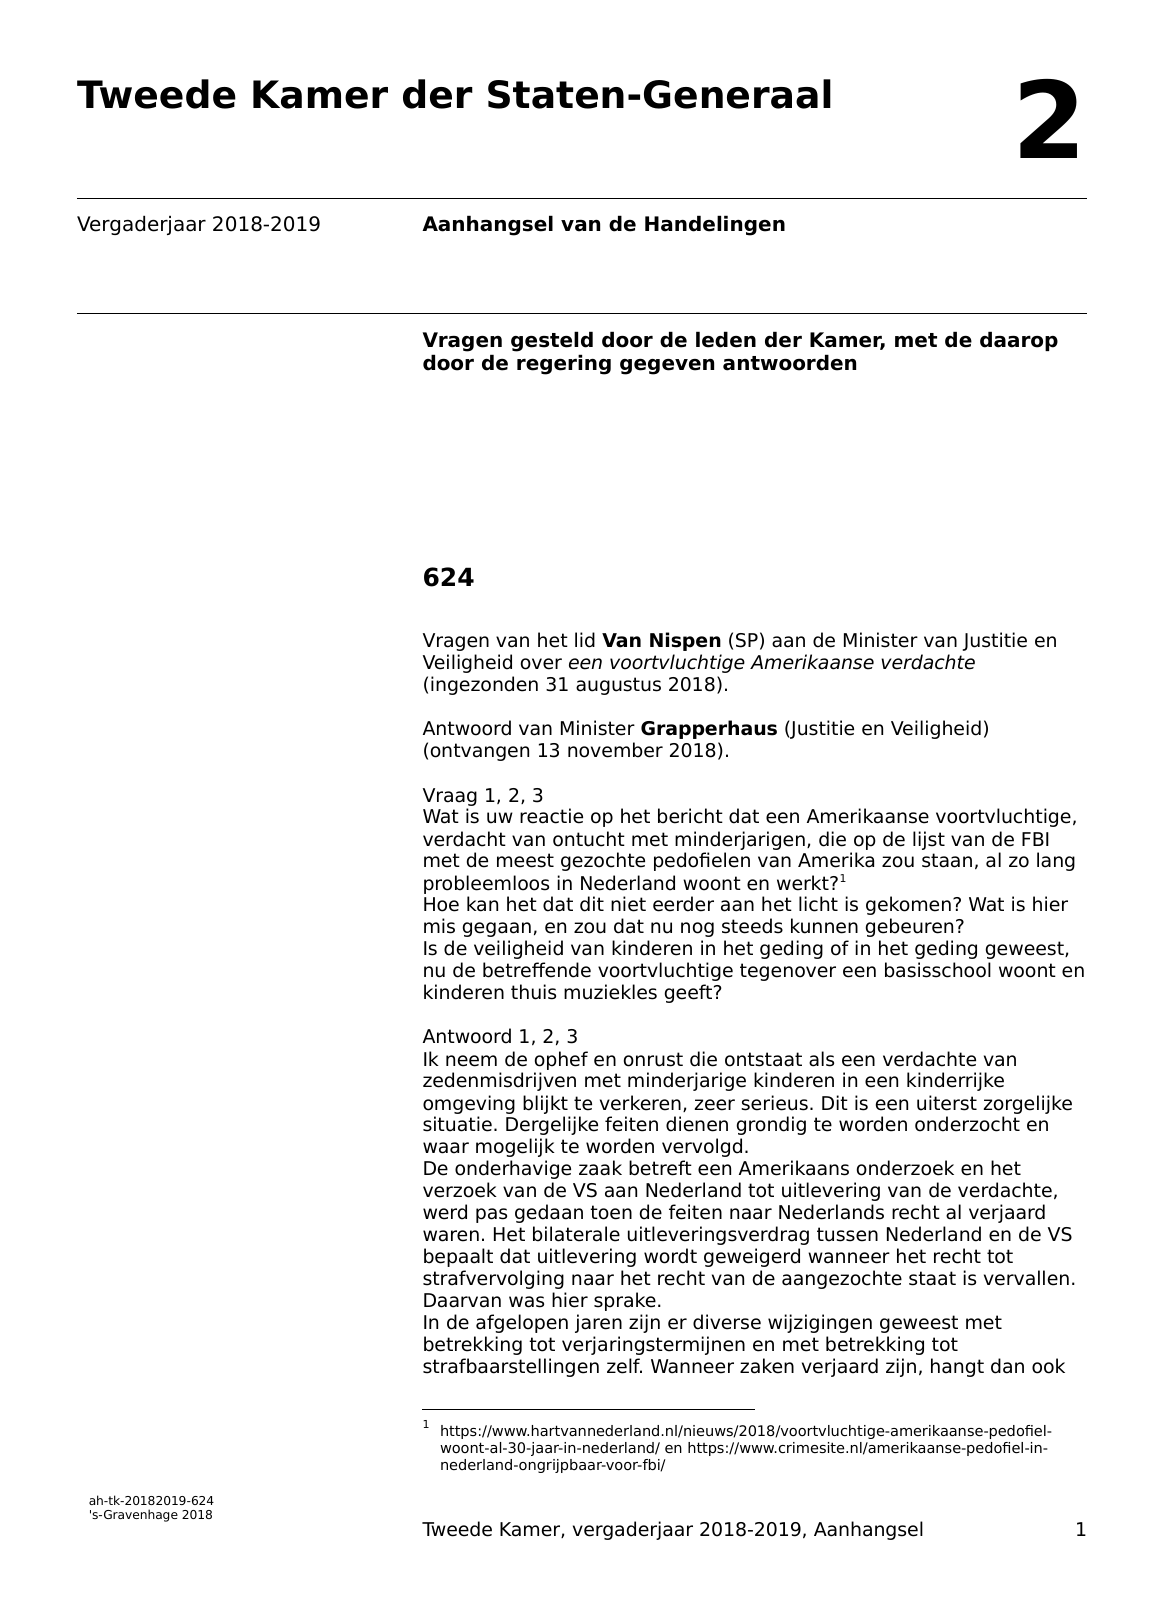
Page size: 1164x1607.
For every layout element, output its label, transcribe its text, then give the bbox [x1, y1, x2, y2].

text Antwoord 1, 2, 3 [422, 1026, 1087, 1048]
text Is de veiligheid van kinderen in het geding of in het geding geweest, nu de betreffende voortvluchtige tegenover een basisschool woont en kinderen thuis muziekles geeft? [422, 938, 1087, 1004]
text ah-tk-20182019-624 [88, 1494, 323, 1508]
text In de afgelopen jaren zijn er diverse wijzigingen geweest met betrekking tot verjaringstermijnen en met betrekking tot strafbaarstellingen zelf. Wanneer zaken verjaard zijn, hangt dan ook [422, 1312, 1087, 1378]
text Hoe kan het dat dit niet eerder aan het licht is gekomen? Wat is hier mis gegaan, en zou dat nu nog steeds kunnen gebeuren? [422, 894, 1087, 938]
table_cell Aanhangsel van de Handelingen [422, 199, 1087, 313]
text Vraag 1, 2, 3 [422, 784, 1087, 806]
text https://www.hartvannederland.nl/nieuws/2018/voortvluchtige-amerikaanse-pedofiel-woont-al-30-jaar-in-nederland/ en https://www.crimesite.nl/amerikaanse-pedofiel-in-nederland-ongrijpbaar-voor-fbi/ [422, 1418, 1087, 1474]
text 624 [422, 563, 1087, 592]
text De onderhavige zaak betreft een Amerikaans onderzoek en het verzoek van de VS aan Nederland tot uitlevering van de verdachte, werd pas gedaan toen de feiten naar Nederlands recht al verjaard waren. Het bilaterale uitleveringsverdrag tussen Nederland en de VS bepaalt dat uitlevering wordt geweigerd wanneer het recht tot strafvervolging naar het recht van de aangezochte staat is vervallen. Daarvan was hier sprake. [422, 1158, 1087, 1312]
text Wat is uw reactie op het bericht dat een Amerikaanse voortvluchtige, verdacht van ontucht met minderjarigen, die op de lijst van de FBI met de meest gezochte pedofielen van Amerika zou staan, al zo lang probleemloos in Nederland woont en werkt? [422, 806, 1087, 894]
text Vragen van het lid Van Nispen (SP) aan de Minister van Justitie en Veiligheid over een voortvluchtige Amerikaanse verdachte (ingezonden 31 augustus 2018). [422, 630, 1087, 696]
table_header 2 [886, 59, 1087, 198]
table_cell [77, 314, 422, 375]
text Antwoord van Minister Grapperhaus (Justitie en Veiligheid) (ontvangen 13 november 2018). [422, 718, 1087, 762]
table_cell Vragen gesteld door de leden der Kamer, met de daarop door de regering gegeven antwoorden [422, 314, 1087, 375]
table_cell Vergaderjaar 2018-2019 [77, 199, 422, 313]
text 's-Gravenhage 2018 [88, 1508, 323, 1522]
table_header Tweede Kamer der Staten-Generaal [77, 59, 886, 198]
text Ik neem de ophef en onrust die ontstaat als een verdachte van zedenmisdrijven met minderjarige kinderen in een kinderrijke omgeving blijkt te verkeren, zeer serieus. Dit is een uiterst zorgelijke situatie. Dergelijke feiten dienen grondig te worden onderzocht en waar mogelijk te worden vervolgd. [422, 1048, 1087, 1158]
